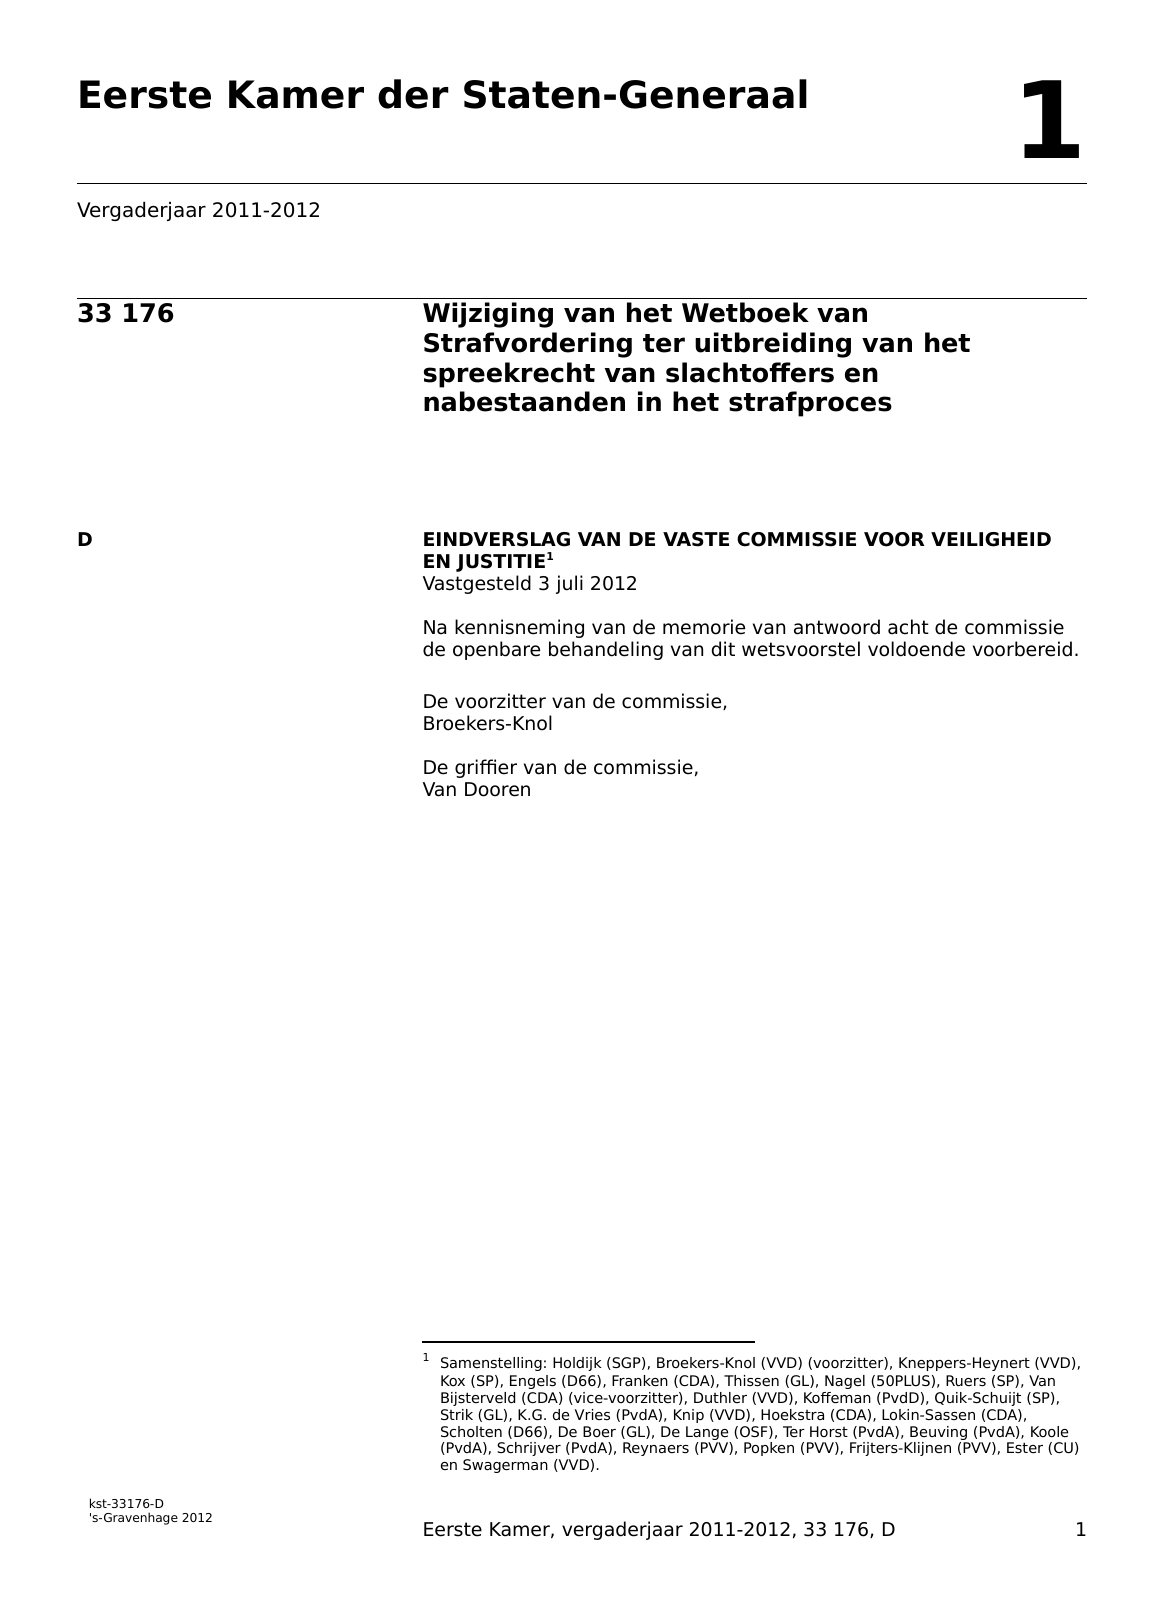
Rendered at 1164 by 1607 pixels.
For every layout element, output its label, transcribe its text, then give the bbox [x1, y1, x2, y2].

text De griffier van de commissie, Van Dooren [422, 757, 1087, 801]
text 's-Gravenhage 2012 [88, 1511, 323, 1525]
subtitle 33 176 Wijziging van het Wetboek van Strafvordering ter uitbreiding van het spreekrecht van slachtoffers en nabestaanden in het strafproces [77, 299, 1087, 418]
text De voorzitter van de commissie, Broekers-Knol [422, 691, 1087, 735]
text Vastgesteld 3 juli 2012 [422, 573, 1087, 595]
subtitle D EINDVERSLAG VAN DE VASTE COMMISSIE VOOR VEILIGHEID EN JUSTITIE [77, 529, 1087, 573]
table_header Eerste Kamer der Staten-Generaal [77, 59, 886, 183]
table_cell Vergaderjaar 2011-2012 [77, 184, 1087, 298]
text Samenstelling: Holdijk (SGP), Broekers-Knol (VVD) (voorzitter), Kneppers-Heynert (VVD), Kox (SP), Engels (D66), Franken (CDA), Thissen (GL), Nagel (50PLUS), Ruers (SP), Van Bijsterveld (CDA) (vice-voorzitter), Duthler (VVD), Koffeman (PvdD), Quik-Schuijt (SP), Strik (GL), K.G. de Vries (PvdA), Knip (VVD), Hoekstra (CDA), Lokin-Sassen (CDA), Scholten (D66), De Boer (GL), De Lange (OSF), Ter Horst (PvdA), Beuving (PvdA), Koole (PvdA), Schrijver (PvdA), Reynaers (PVV), Popken (PVV), Frijters-Klijnen (PVV), Ester (CU) en Swagerman (VVD). [422, 1351, 1087, 1474]
text kst-33176-D [88, 1497, 323, 1511]
table_header 1 [886, 59, 1087, 183]
text Na kennisneming van de memorie van antwoord acht de commissie de openbare behandeling van dit wetsvoorstel voldoende voorbereid. [422, 617, 1087, 661]
